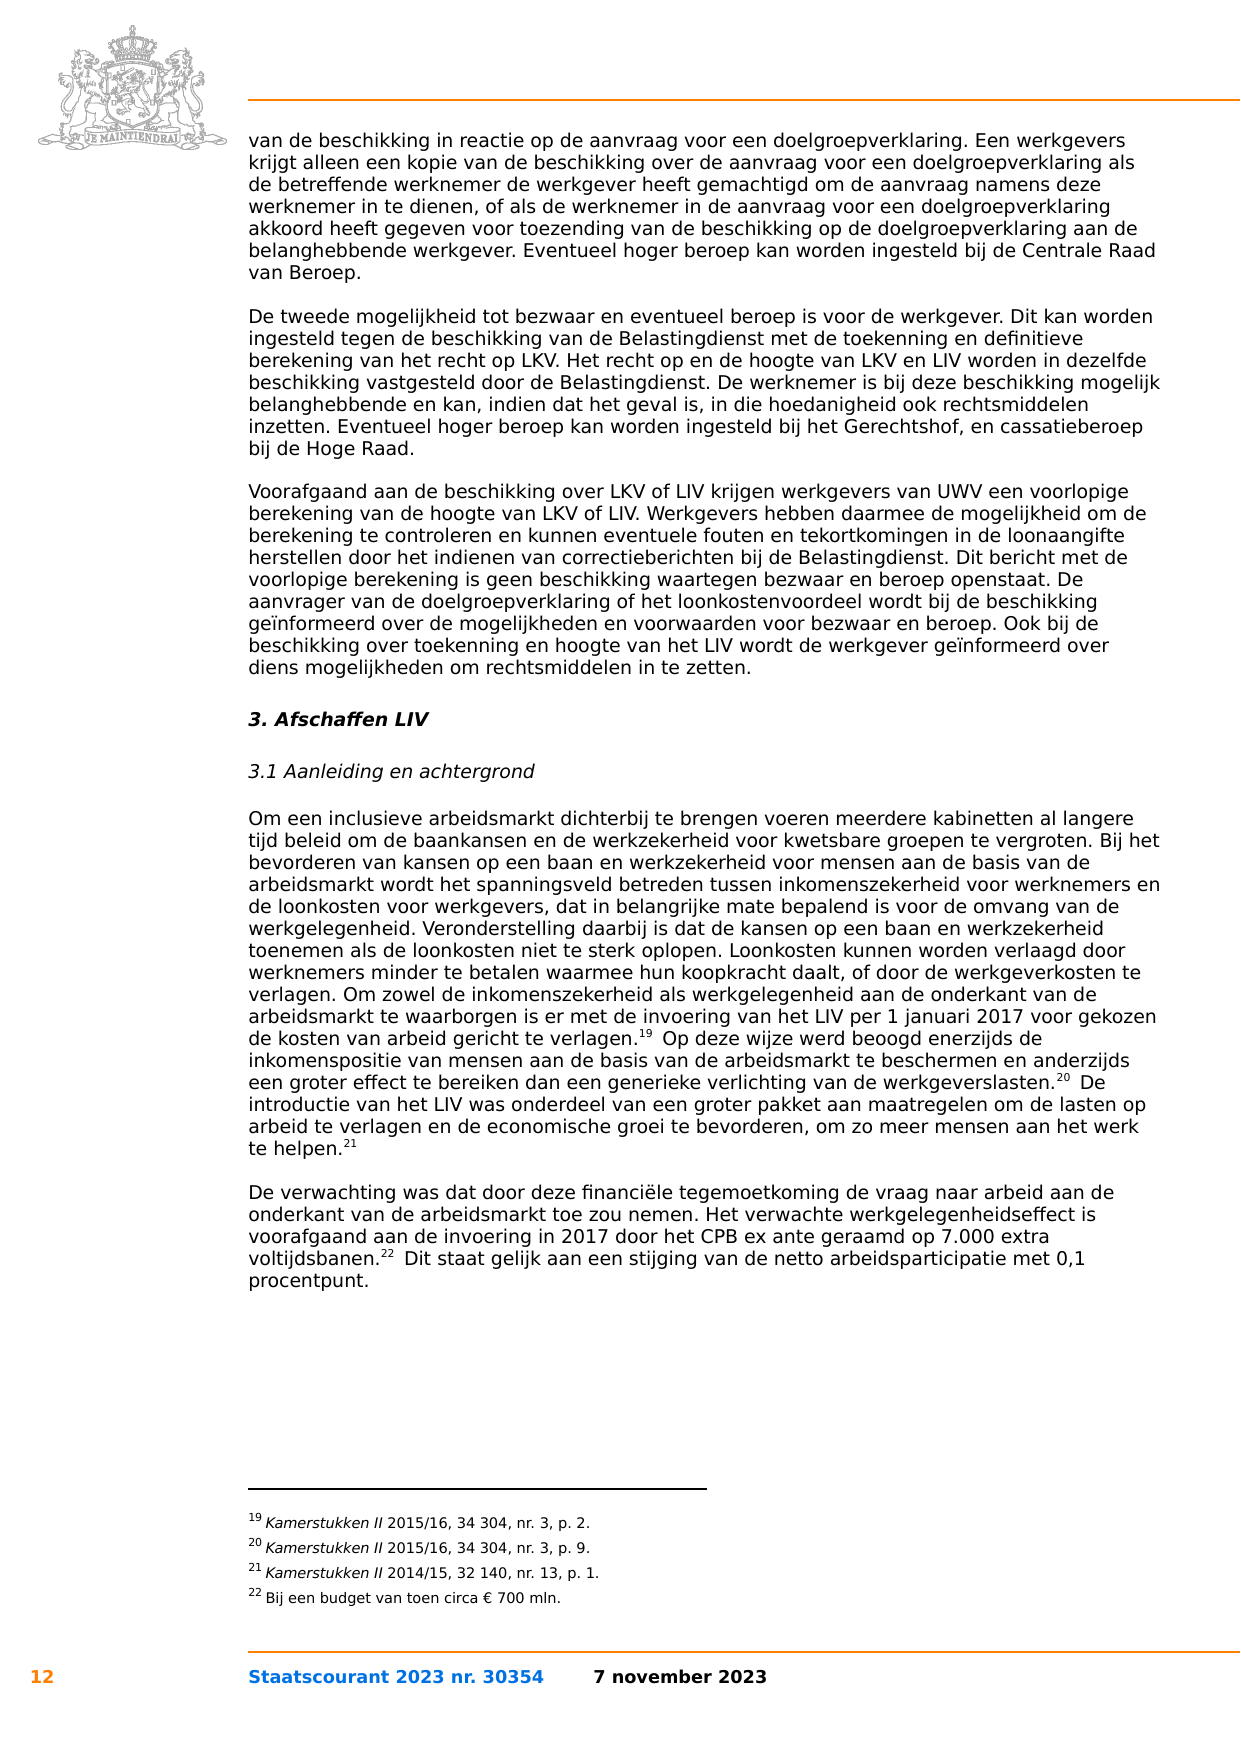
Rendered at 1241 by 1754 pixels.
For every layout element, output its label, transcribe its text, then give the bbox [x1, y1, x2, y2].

text Kamerstukken II 2015/16, 34 304, nr. 3, p. 9. [248, 1536, 1163, 1558]
text Voorafgaand aan de beschikking over LKV of LIV krijgen werkgevers van UWV een voorlopige berekening van de hoogte van LKV of LIV. Werkgevers hebben daarmee de mogelijkheid om de berekening te controleren en kunnen eventuele fouten en tekortkomingen in de loonaangifte herstellen door het indienen van correctieberichten bij de Belastingdienst. Dit bericht met de voorlopige berekening is geen beschikking waartegen bezwaar en beroep openstaat. De aanvrager van de doelgroepverklaring of het loonkostenvoordeel wordt bij de beschikking geïnformeerd over de mogelijkheden en voorwaarden voor bezwaar en beroep. Ook bij de beschikking over toekenning en hoogte van het LIV wordt de werkgever geïnformeerd over diens mogelijkheden om rechtsmiddelen in te zetten. [248, 481, 1163, 679]
text De tweede mogelijkheid tot bezwaar en eventueel beroep is voor de werkgever. Dit kan worden ingesteld tegen de beschikking van de Belastingdienst met de toekenning en definitieve berekening van het recht op LKV. Het recht op en de hoogte van LKV en LIV worden in dezelfde beschikking vastgesteld door de Belastingdienst. De werknemer is bij deze beschikking mogelijk belanghebbende en kan, indien dat het geval is, in die hoedanigheid ook rechtsmiddelen inzetten. Eventueel hoger beroep kan worden ingesteld bij het Gerechtshof, en cassatieberoep bij de Hoge Raad. [248, 306, 1163, 459]
picture [38, 25, 227, 150]
subtitle 3. Afschaffen LIV [248, 709, 1163, 731]
subtitle 3.1 Aanleiding en achtergrond [248, 761, 1163, 783]
text Kamerstukken II 2015/16, 34 304, nr. 3, p. 2. [248, 1511, 1163, 1533]
text Kamerstukken II 2014/15, 32 140, nr. 13, p. 1. [248, 1561, 1163, 1583]
text van de beschikking in reactie op de aanvraag voor een doelgroepverklaring. Een werkgevers krijgt alleen een kopie van de beschikking over de aanvraag voor een doelgroepverklaring als de betreffende werknemer de werkgever heeft gemachtigd om de aanvraag namens deze werknemer in te dienen, of als de werknemer in de aanvraag voor een doelgroepverklaring akkoord heeft gegeven voor toezending van de beschikking op de doelgroepverklaring aan de belanghebbende werkgever. Eventueel hoger beroep kan worden ingesteld bij de Centrale Raad van Beroep. [248, 130, 1163, 284]
text Bij een budget van toen circa € 700 mln. [248, 1586, 1163, 1608]
text Om een inclusieve arbeidsmarkt dichterbij te brengen voeren meerdere kabinetten al langere tijd beleid om de baankansen en de werkzekerheid voor kwetsbare groepen te vergroten. Bij het bevorderen van kansen op een baan en werkzekerheid voor mensen aan de basis van de arbeidsmarkt wordt het spanningsveld betreden tussen inkomenszekerheid voor werknemers en de loonkosten voor werkgevers, dat in belangrijke mate bepalend is voor de omvang van de werkgelegenheid. Veronderstelling daarbij is dat de kansen op een baan en werkzekerheid toenemen als de loonkosten niet te sterk oplopen. Loonkosten kunnen worden verlaagd door werknemers minder te betalen waarmee hun koopkracht daalt, of door de werkgeverkosten te verlagen. Om zowel de inkomenszekerheid als werkgelegenheid aan de onderkant van de arbeidsmarkt te waarborgen is er met de invoering van het LIV per 1 januari 2017 voor gekozen de kosten van arbeid gericht te verlagen. Op deze wijze werd beoogd enerzijds de inkomenspositie van mensen aan de basis van de arbeidsmarkt te beschermen en anderzijds een groter effect te bereiken dan een generieke verlichting van de werkgeverslasten. De introductie van het LIV was onderdeel van een groter pakket aan maatregelen om de lasten op arbeid te verlagen en de economische groei te bevorderen, om zo meer mensen aan het werk te helpen. [248, 808, 1163, 1160]
text De verwachting was dat door deze financiële tegemoetkoming de vraag naar arbeid aan de onderkant van de arbeidsmarkt toe zou nemen. Het verwachte werkgelegenheidseffect is voorafgaand aan de invoering in 2017 door het CPB ex ante geraamd op 7.000 extra voltijdsbanen. Dit staat gelijk aan een stijging van de netto arbeidsparticipatie met 0,1 procentpunt. [248, 1182, 1163, 1292]
